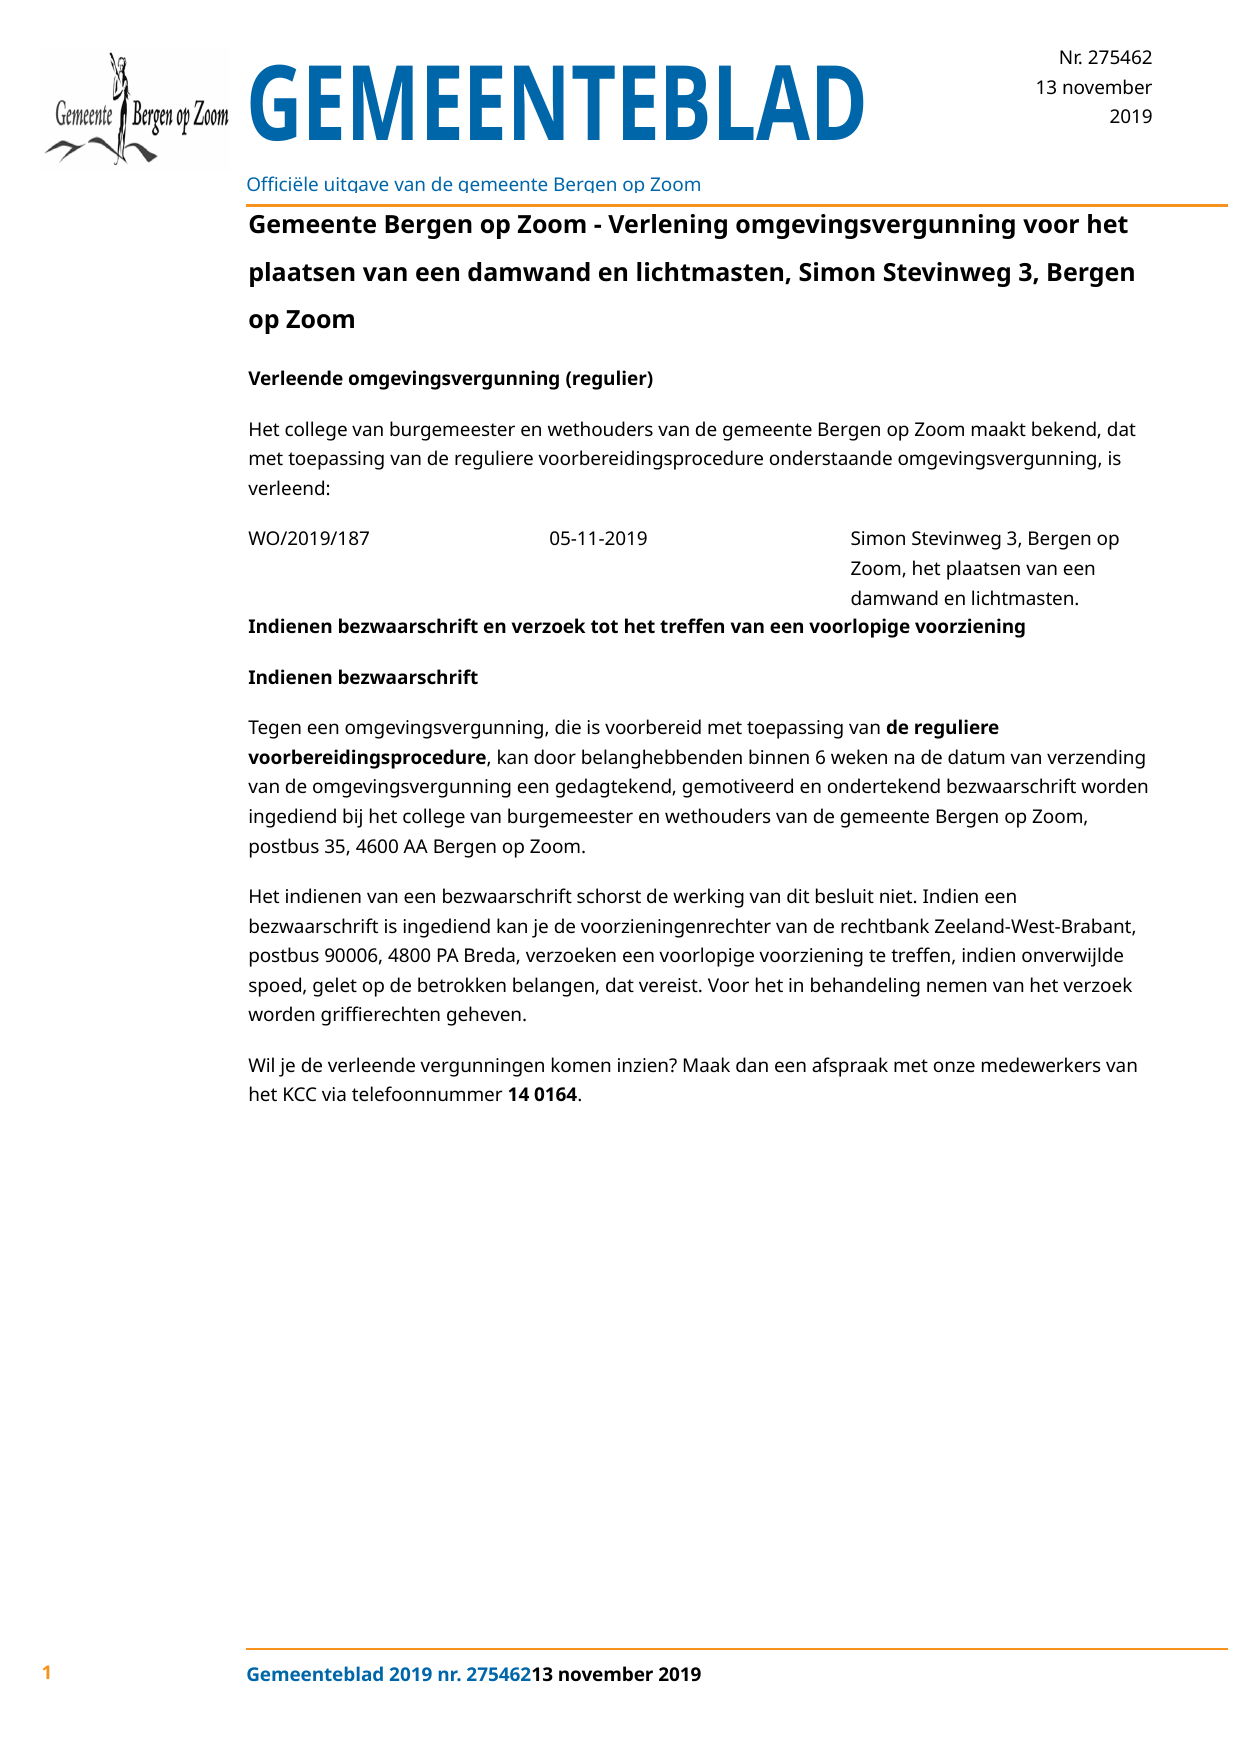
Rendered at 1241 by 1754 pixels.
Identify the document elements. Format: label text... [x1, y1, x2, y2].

text Indienen bezwaarschrift en verzoek tot het treffen van een voorlopige voorziening [248, 614, 1152, 639]
table_header 05-11-2019 [549, 526, 850, 611]
text Wil je de verleende vergunningen komen inzien? Maak dan een afspraak met onze medewerkers van het KCC via telefoonnummer 14 0164. [248, 1052, 1152, 1107]
text Verleende omgevingsvergunning (regulier) [248, 366, 1152, 391]
text Tegen een omgevingsvergunning, die is voorbereid met toepassing van de reguliere voorbereidingsprocedure, kan door belanghebbenden binnen 6 weken na de datum van verzending van de omgevingsvergunning een gedagtekend, gemotiveerd en ondertekend bezwaarschrift worden ingediend bij het college van burgemeester en wethouders van de gemeente Bergen op Zoom, postbus 35, 4600 AA Bergen op Zoom. [248, 714, 1152, 859]
text Het indienen van een bezwaarschrift schorst de werking van dit besluit niet. Indien een bezwaarschrift is ingediend kan je de voorzieningenrechter van de rechtbank Zeeland-West-Brabant, postbus 90006, 4800 PA Breda, verzoeken een voorlopige voorziening te treffen, indien onverwijlde spoed, gelet op de betrokken belangen, dat vereist. Voor het in behandeling nemen van het verzoek worden griffierechten geheven. [248, 883, 1152, 1027]
table_header Simon Stevinweg 3, Bergen op Zoom, het plaatsen van een damwand en lichtmasten. [850, 526, 1152, 611]
text Gemeente Bergen op Zoom - Verlening omgevingsvergunning voor het plaatsen van een damwand en lichtmasten, Simon Stevinweg 3, Bergen op Zoom [248, 207, 1152, 336]
table_header WO/2019/187 [248, 526, 549, 611]
picture [41, 47, 231, 172]
text Indienen bezwaarschrift [248, 664, 1152, 690]
text Het college van burgemeester en wethouders van de gemeente Bergen op Zoom maakt bekend, dat met toepassing van de reguliere voorbereidingsprocedure onderstaande omgevingsvergunning, is verleend: [248, 416, 1152, 501]
